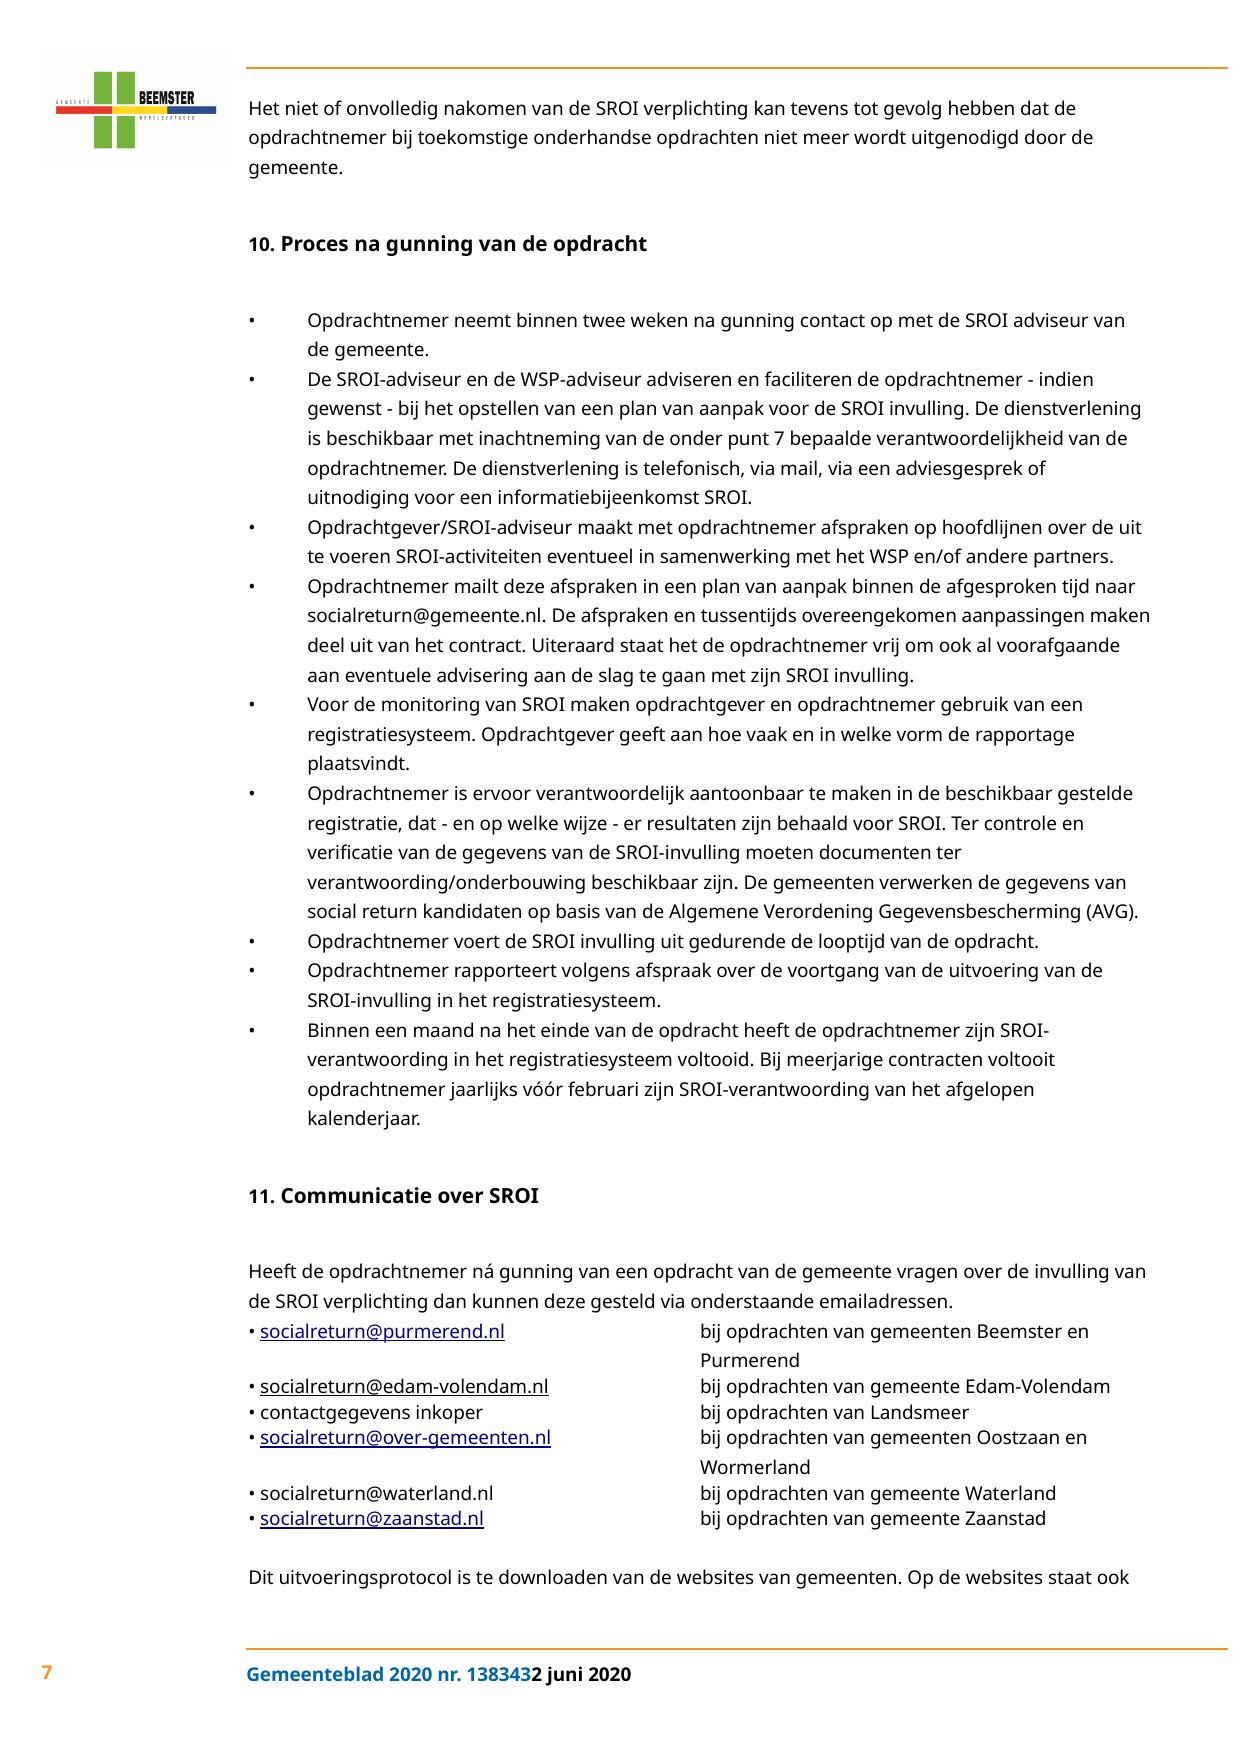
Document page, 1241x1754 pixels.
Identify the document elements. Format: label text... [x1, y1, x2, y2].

list Voor de monitoring van SROI maken opdrachtgever en opdrachtnemer gebruik van een registratiesysteem. Opdrachtgever geeft aan hoe vaak en in welke vorm de rapportage plaatsvindt. [248, 691, 1152, 776]
list Opdrachtnemer voert de SROI invulling uit gedurende de looptijd van de opdracht. [248, 928, 1152, 954]
table_cell bij opdrachten van gemeenten Oostzaan en Wormerland [700, 1425, 1152, 1480]
list Binnen een maand na het einde van de opdracht heeft de opdrachtnemer zijn SROI-verantwoording in het registratiesysteem voltooid. Bij meerjarige contracten voltooit opdrachtnemer jaarlijks vóór februari zijn SROI-verantwoording van het afgelopen kalenderjaar. [248, 1017, 1152, 1131]
list Opdrachtnemer rapporteert volgens afspraak over de voortgang van de uitvoering van de SROI-invulling in het registratiesysteem. [248, 958, 1152, 1013]
table_header bij opdrachten van gemeenten Beemster en Purmerend [700, 1318, 1152, 1373]
table_cell • socialreturn@edam-volendam.nl [248, 1373, 700, 1399]
table_cell bij opdrachten van Landsmeer [700, 1399, 1152, 1424]
picture [41, 47, 231, 172]
table_header • socialreturn@purmerend.nl [248, 1318, 700, 1373]
table_cell bij opdrachten van gemeente Waterland [700, 1480, 1152, 1506]
text Het niet of onvolledig nakomen van de SROI verplichting kan tevens tot gevolg hebben dat de opdrachtnemer bij toekomstige onderhandse opdrachten niet meer wordt uitgenodigd door de gemeente. [248, 95, 1152, 180]
table_cell • socialreturn@zaanstad.nl [248, 1506, 700, 1531]
table_cell • socialreturn@waterland.nl [248, 1480, 700, 1506]
table_cell bij opdrachten van gemeente Zaanstad [700, 1506, 1152, 1531]
text Heeft de opdrachtnemer ná gunning van een opdracht van de gemeente vragen over de invulling van de SROI verplichting dan kunnen deze gesteld via onderstaande emailadressen. [248, 1258, 1152, 1314]
list Opdrachtnemer mailt deze afspraken in een plan van aanpak binnen de afgesproken tijd naar socialreturn@gemeente.nl. De afspraken en tussentijds overeengekomen aanpassingen maken deel uit van het contract. Uiteraard staat het de opdrachtnemer vrij om ook al voorafgaande aan eventuele advisering aan de slag te gaan met zijn SROI invulling. [248, 573, 1152, 688]
list Opdrachtnemer is ervoor verantwoordelijk aantoonbaar te maken in de beschikbaar gestelde registratie, dat - en op welke wijze - er resultaten zijn behaald voor SROI. Ter controle en verificatie van de gegevens van de SROI-invulling moeten documenten ter verantwoording/onderbouwing beschikbaar zijn. De gemeenten verwerken de gegevens van social return kandidaten op basis van de Algemene Verordening Gegevensbescherming (AVG). [248, 780, 1152, 924]
text Dit uitvoeringsprotocol is te downloaden van de websites van gemeenten. Op de websites staat ook [248, 1564, 1152, 1590]
list Opdrachtgever/SROI-adviseur maakt met opdrachtnemer afspraken op hoofdlijnen over de uit te voeren SROI-activiteiten eventueel in samenwerking met het WSP en/of andere partners. [248, 514, 1152, 569]
list De SROI-adviseur en de WSP-adviseur adviseren en faciliteren de opdrachtnemer - indien gewenst - bij het opstellen van een plan van aanpak voor de SROI invulling. De dienstverlening is beschikbaar met inachtneming van de onder punt 7 bepaalde verantwoordelijkheid van de opdrachtnemer. De dienstverlening is telefonisch, via mail, via een adviesgesprek of uitnodiging voor een informatiebijeenkomst SROI. [248, 366, 1152, 510]
table_cell bij opdrachten van gemeente Edam-Volendam [700, 1373, 1152, 1399]
text 10. Proces na gunning van de opdracht [248, 229, 1152, 258]
table_cell • socialreturn@over-gemeenten.nl [248, 1425, 700, 1480]
list Opdrachtnemer neemt binnen twee weken na gunning contact op met de SROI adviseur van de gemeente. [248, 307, 1152, 362]
text 11. Communicatie over SROI [248, 1181, 1152, 1209]
table_cell • contactgegevens inkoper [248, 1399, 700, 1424]
